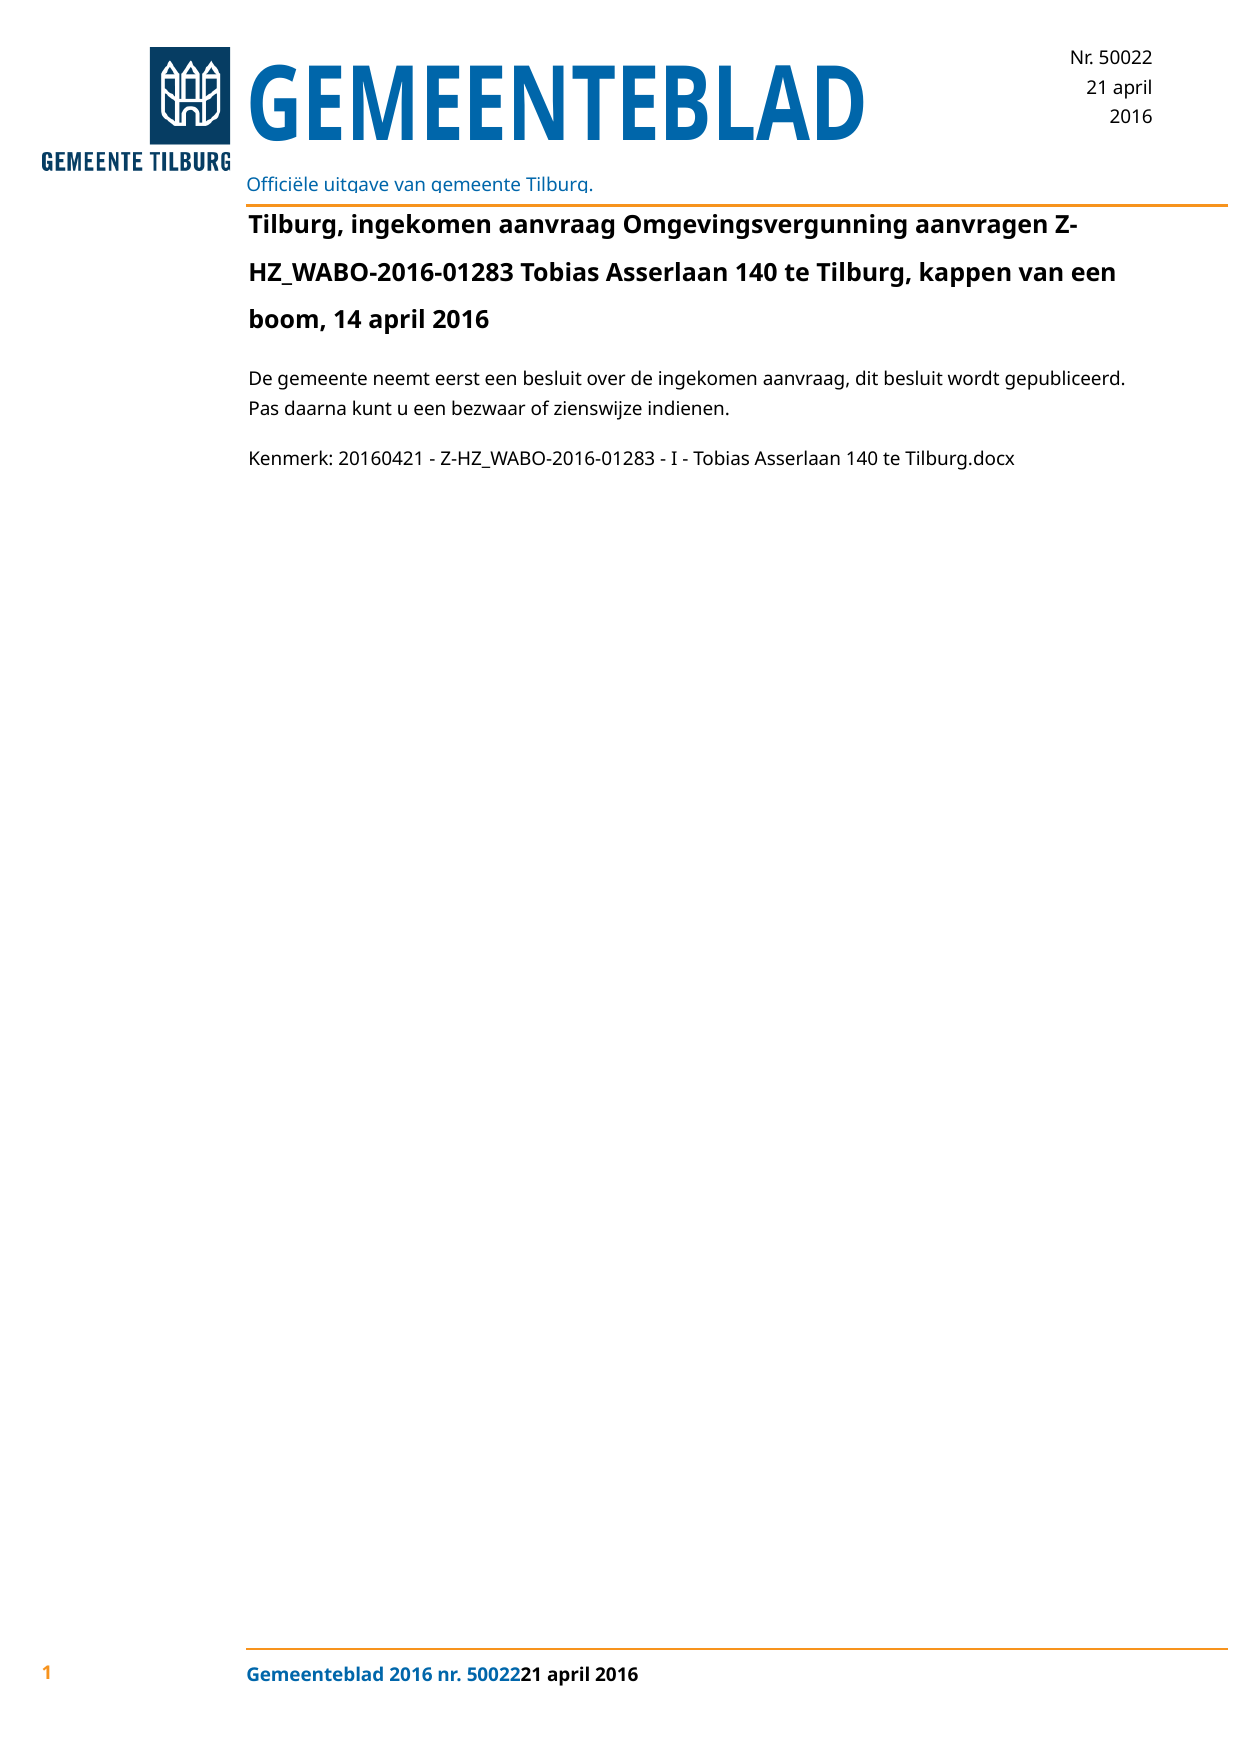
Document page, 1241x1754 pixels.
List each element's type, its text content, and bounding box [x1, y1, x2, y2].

text De gemeente neemt eerst een besluit over de ingekomen aanvraag, dit besluit wordt gepubliceerd. Pas daarna kunt u een bezwaar of zienswijze indienen. [248, 366, 1152, 421]
picture [41, 47, 231, 172]
text Kenmerk: 20160421 - Z-HZ_WABO-2016-01283 - I - Tobias Asserlaan 140 te Tilburg.docx [248, 446, 1152, 471]
text Tilburg, ingekomen aanvraag Omgevingsvergunning aanvragen Z-HZ_WABO-2016-01283 Tobias Asserlaan 140 te Tilburg, kappen van een boom, 14 april 2016 [248, 207, 1152, 336]
